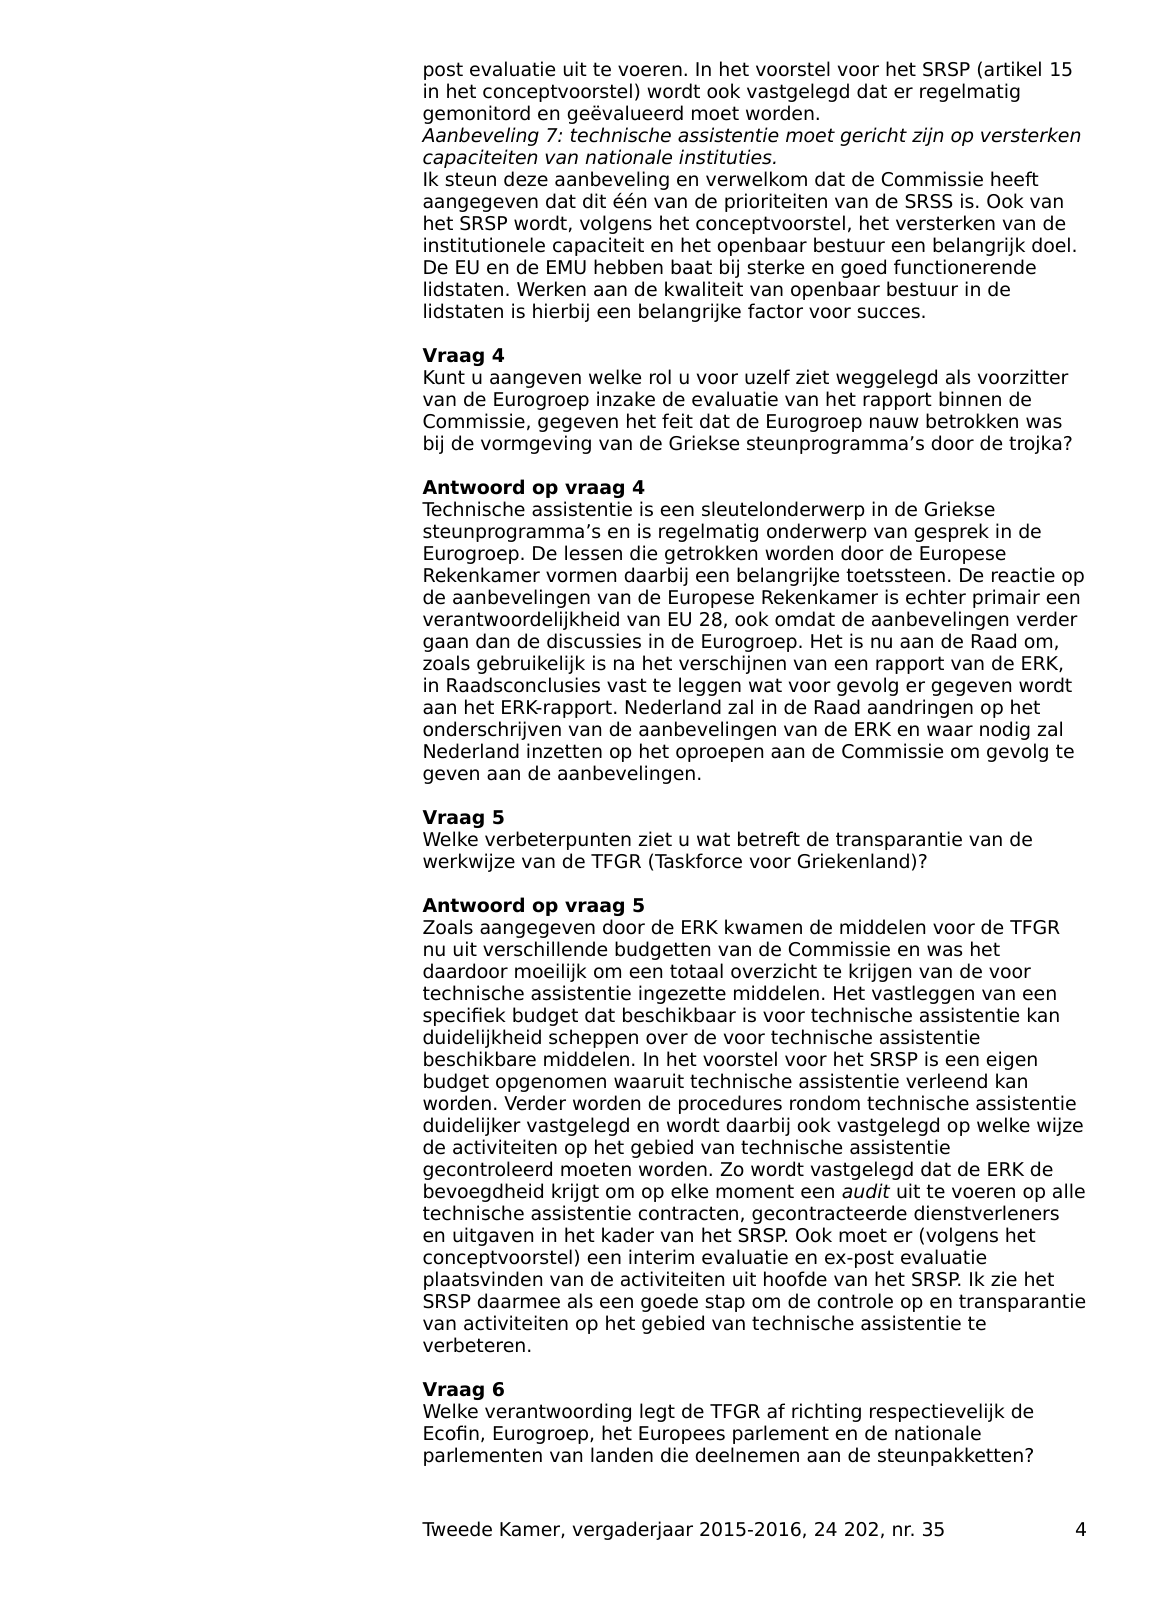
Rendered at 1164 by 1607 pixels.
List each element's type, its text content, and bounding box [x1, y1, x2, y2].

text Vraag 5 [422, 807, 1087, 829]
text Aanbeveling 7: technische assistentie moet gericht zijn op versterken capaciteiten van nationale instituties. [422, 125, 1087, 169]
text Welke verantwoording legt de TFGR af richting respectievelijk de Ecofin, Eurogroep, het Europees parlement en de nationale parlementen van landen die deelnemen aan de steunpakketten? [422, 1401, 1087, 1467]
text Ik steun deze aanbeveling en verwelkom dat de Commissie heeft aangegeven dat dit één van de prioriteiten van de SRSS is. Ook van het SRSP wordt, volgens het conceptvoorstel, het versterken van de institutionele capaciteit en het openbaar bestuur een belangrijk doel. De EU en de EMU hebben baat bij sterke en goed functionerende lidstaten. Werken aan de kwaliteit van openbaar bestuur in de lidstaten is hierbij een belangrijke factor voor succes. [422, 169, 1087, 323]
text Kunt u aangeven welke rol u voor uzelf ziet weggelegd als voorzitter van de Eurogroep inzake de evaluatie van het rapport binnen de Commissie, gegeven het feit dat de Eurogroep nauw betrokken was bij de vormgeving van de Griekse steunprogramma’s door de trojka? [422, 367, 1087, 455]
text Vraag 6 [422, 1379, 1087, 1401]
text Vraag 4 [422, 345, 1087, 367]
text Technische assistentie is een sleutelonderwerp in de Griekse steunprogramma’s en is regelmatig onderwerp van gesprek in de Eurogroep. De lessen die getrokken worden door de Europese Rekenkamer vormen daarbij een belangrijke toetssteen. De reactie op de aanbevelingen van de Europese Rekenkamer is echter primair een verantwoordelijkheid van EU 28, ook omdat de aanbevelingen verder gaan dan de discussies in de Eurogroep. Het is nu aan de Raad om, zoals gebruikelijk is na het verschijnen van een rapport van de ERK, in Raadsconclusies vast te leggen wat voor gevolg er gegeven wordt aan het ERK-rapport. Nederland zal in de Raad aandringen op het onderschrijven van de aanbevelingen van de ERK en waar nodig zal Nederland inzetten op het oproepen aan de Commissie om gevolg te geven aan de aanbevelingen. [422, 499, 1087, 785]
text Welke verbeterpunten ziet u wat betreft de transparantie van de werkwijze van de TFGR (Taskforce voor Griekenland)? [422, 829, 1087, 873]
text Antwoord op vraag 5 [422, 895, 1087, 917]
text Antwoord op vraag 4 [422, 477, 1087, 499]
text post evaluatie uit te voeren. In het voorstel voor het SRSP (artikel 15 in het conceptvoorstel) wordt ook vastgelegd dat er regelmatig gemonitord en geëvalueerd moet worden. [422, 59, 1087, 125]
text Zoals aangegeven door de ERK kwamen de middelen voor de TFGR nu uit verschillende budgetten van de Commissie en was het daardoor moeilijk om een totaal overzicht te krijgen van de voor technische assistentie ingezette middelen. Het vastleggen van een specifiek budget dat beschikbaar is voor technische assistentie kan duidelijkheid scheppen over de voor technische assistentie beschikbare middelen. In het voorstel voor het SRSP is een eigen budget opgenomen waaruit technische assistentie verleend kan worden. Verder worden de procedures rondom technische assistentie duidelijker vastgelegd en wordt daarbij ook vastgelegd op welke wijze de activiteiten op het gebied van technische assistentie gecontroleerd moeten worden. Zo wordt vastgelegd dat de ERK de bevoegdheid krijgt om op elke moment een audit uit te voeren op alle technische assistentie contracten, gecontracteerde dienstverleners en uitgaven in het kader van het SRSP. Ook moet er (volgens het conceptvoorstel) een interim evaluatie en ex-post evaluatie plaatsvinden van de activiteiten uit hoofde van het SRSP. Ik zie het SRSP daarmee als een goede stap om de controle op en transparantie van activiteiten op het gebied van technische assistentie te verbeteren. [422, 917, 1087, 1357]
